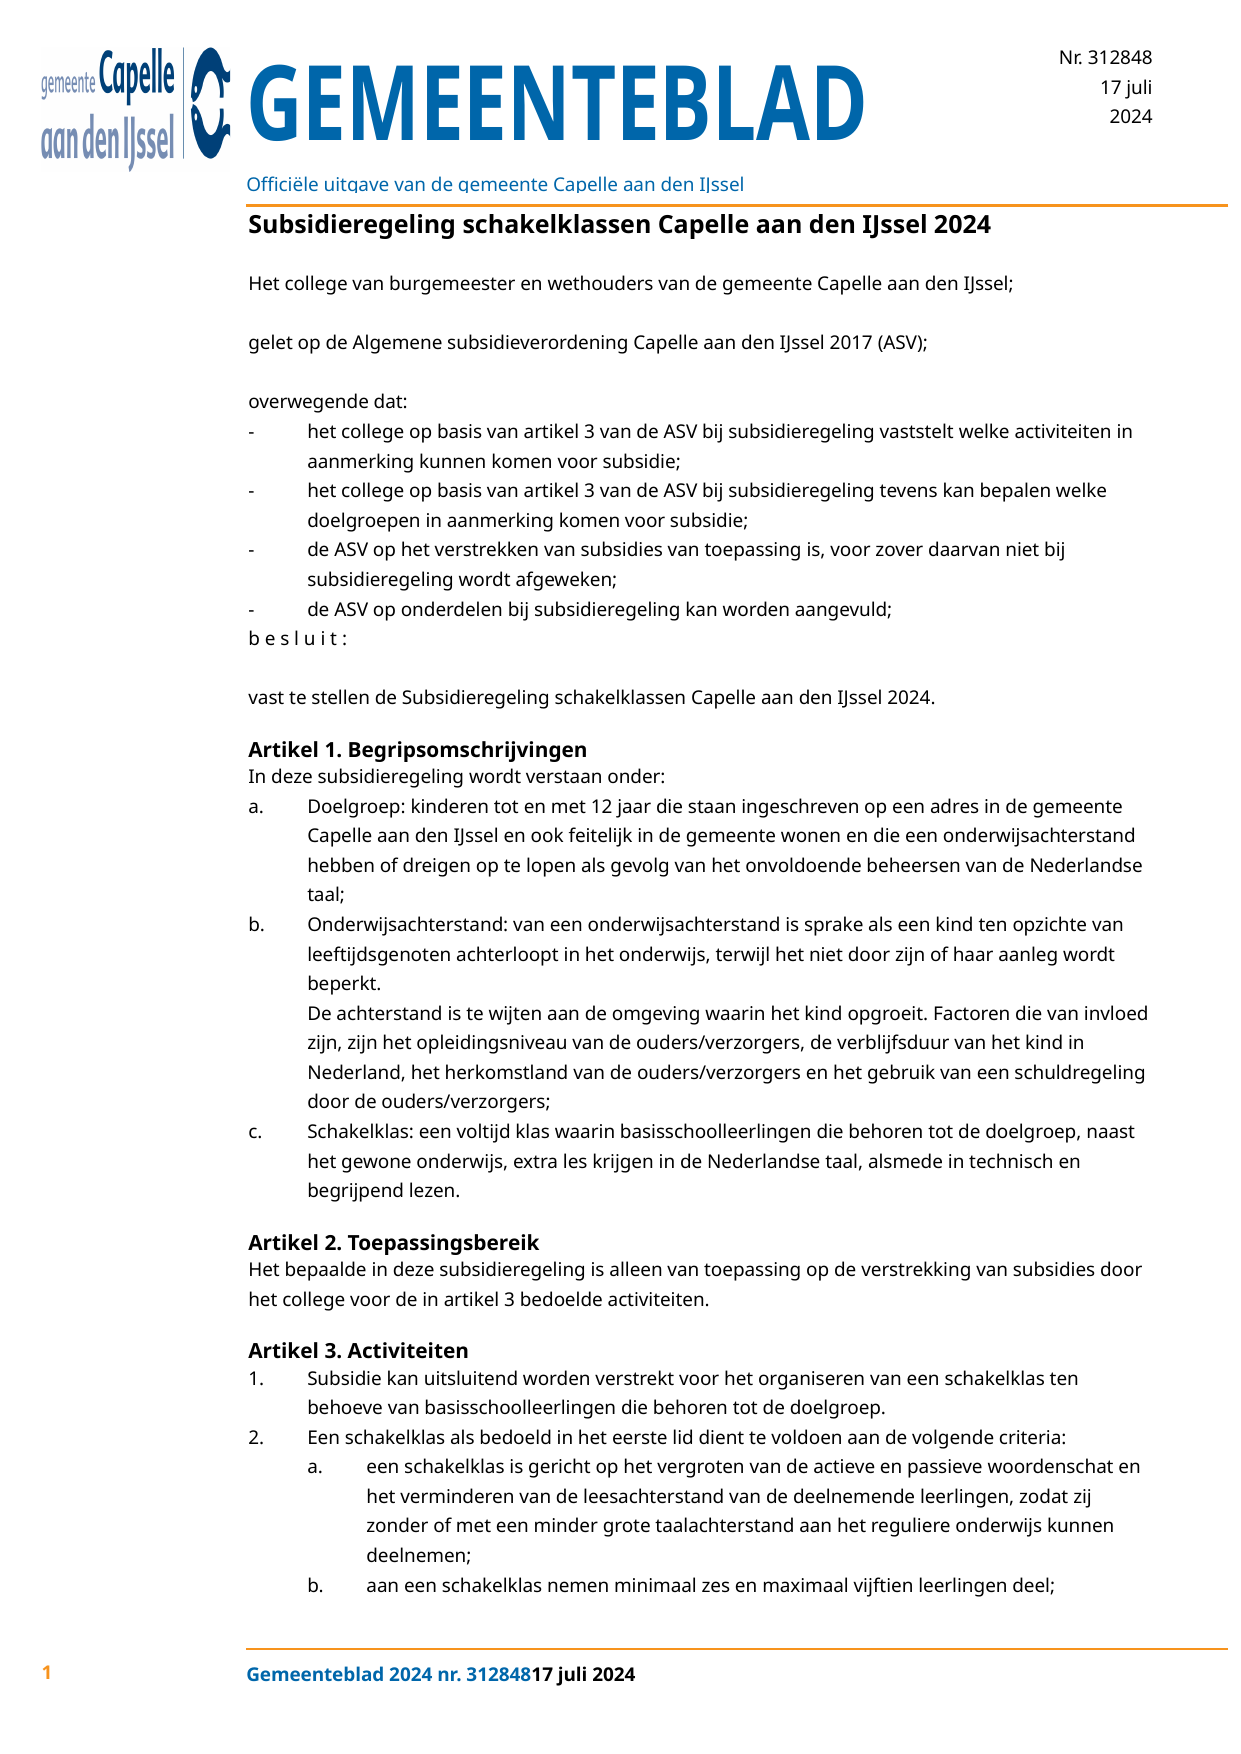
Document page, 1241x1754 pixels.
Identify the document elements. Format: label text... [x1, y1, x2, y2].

text Het bepaalde in deze subsidieregeling is alleen van toepassing op de verstrekking van subsidies door het college voor de in artikel 3 bedoelde activiteiten. [248, 1256, 1152, 1312]
text gelet op de Algemene subsidieverordening Capelle aan den IJssel 2017 (ASV); [248, 329, 1152, 355]
text In deze subsidieregeling wordt verstaan onder: [248, 763, 1152, 789]
picture [41, 47, 231, 172]
list de ASV op het verstrekken van subsidies van toepassing is, voor zover daarvan niet bij subsidieregeling wordt afgeweken; [248, 537, 1152, 592]
list Onderwijsachterstand: van een onderwijsachterstand is sprake als een kind ten opzichte van leeftijdsgenoten achterloopt in het onderwijs, terwijl het niet door zijn of haar aanleg wordt beperkt. [248, 911, 1152, 996]
text b e s l u i t : [248, 625, 1152, 651]
text overwegende dat: [248, 389, 1152, 414]
list Doelgroep: kinderen tot en met 12 jaar die staan ingeschreven op een adres in de gemeente Capelle aan den IJssel en ook feitelijk in de gemeente wonen en die een onderwijsachterstand hebben of dreigen op te lopen als gevolg van het onvoldoende beheersen van de Nederlandse taal; [248, 793, 1152, 907]
list Subsidie kan uitsluitend worden verstrekt voor het organiseren van een schakelklas ten behoeve van basisschoolleerlingen die behoren tot de doelgroep. [248, 1365, 1152, 1420]
text Artikel 1. Begripsomschrijvingen [248, 735, 1152, 763]
text Artikel 3. Activiteiten [248, 1336, 1152, 1365]
list een schakelklas is gericht op het vergroten van de actieve en passieve woordenschat en het verminderen van de leesachterstand van de deelnemende leerlingen, zodat zij zonder of met een minder grote taalachterstand aan het reguliere onderwijs kunnen deelnemen; [307, 1453, 1152, 1568]
list Een schakelklas als bedoeld in het eerste lid dient te voldoen aan de volgende criteria: [248, 1424, 1152, 1450]
list De achterstand is te wijten aan de omgeving waarin het kind opgroeit. Factoren die van invloed zijn, zijn het opleidingsniveau van de ouders/verzorgers, de verblijfsduur van het kind in Nederland, het herkomstland van de ouders/verzorgers en het gebruik van een schuldregeling door de ouders/verzorgers; [248, 1000, 1152, 1114]
list het college op basis van artikel 3 van de ASV bij subsidieregeling vaststelt welke activiteiten in aanmerking kunnen komen voor subsidie; [248, 418, 1152, 473]
text Het college van burgemeester en wethouders van de gemeente Capelle aan den IJssel; [248, 270, 1152, 296]
text Artikel 2. Toepassingsbereik [248, 1228, 1152, 1256]
text Subsidieregeling schakelklassen Capelle aan den IJssel 2024 [248, 207, 1152, 241]
list Schakelklas: een voltijd klas waarin basisschoolleerlingen die behoren tot de doelgroep, naast het gewone onderwijs, extra les krijgen in de Nederlandse taal, alsmede in technisch en begrijpend lezen. [248, 1118, 1152, 1203]
list het college op basis van artikel 3 van de ASV bij subsidieregeling tevens kan bepalen welke doelgroepen in aanmerking komen voor subsidie; [248, 477, 1152, 533]
list aan een schakelklas nemen minimaal zes en maximaal vijftien leerlingen deel; [307, 1572, 1152, 1598]
text vast te stellen de Subsidieregeling schakelklassen Capelle aan den IJssel 2024. [248, 684, 1152, 710]
list de ASV op onderdelen bij subsidieregeling kan worden aangevuld; [248, 596, 1152, 621]
